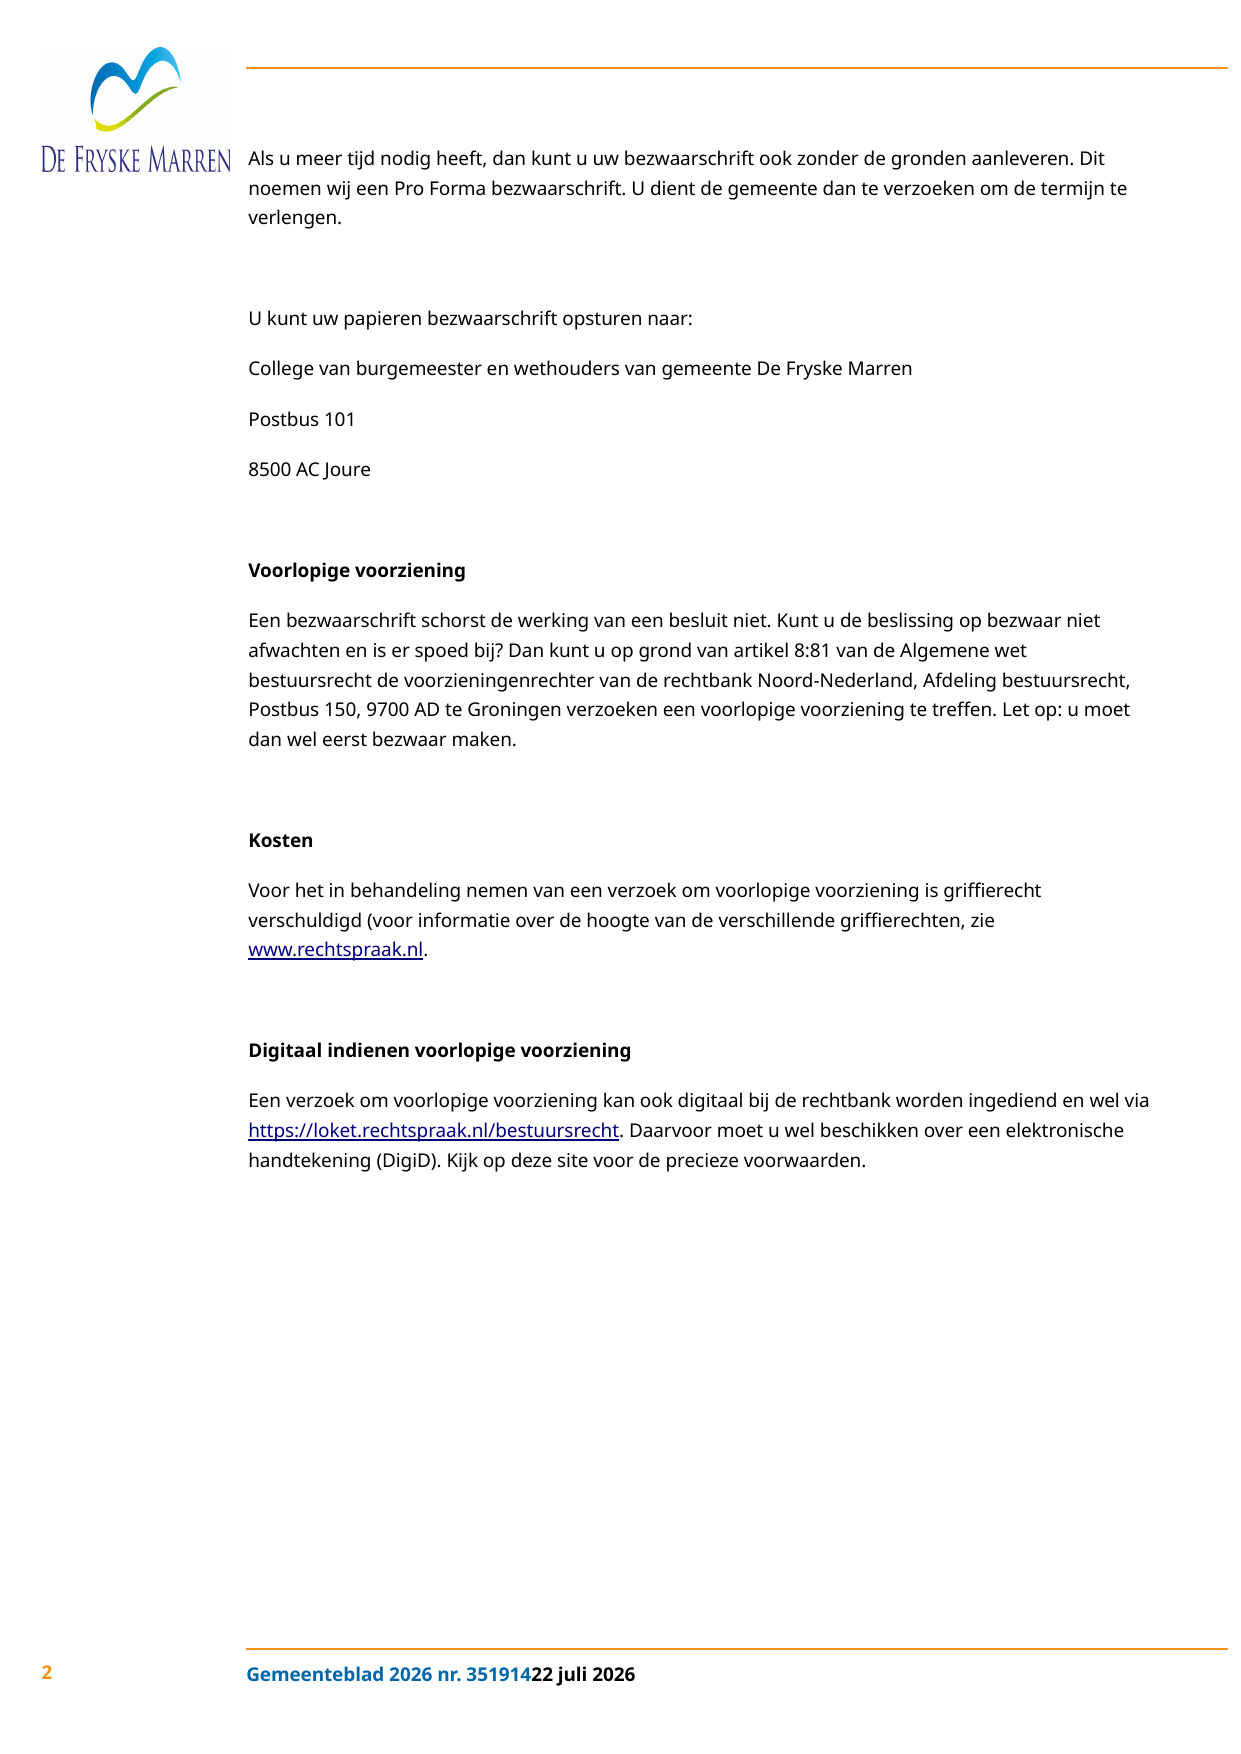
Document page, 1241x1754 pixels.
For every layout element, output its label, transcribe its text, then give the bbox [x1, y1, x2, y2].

text College van burgemeester en wethouders van gemeente De Fryske Marren [248, 356, 1152, 381]
text Voor het in behandeling nemen van een verzoek om voorlopige voorziening is griffierecht verschuldigd (voor informatie over de hoogte van de verschillende griffierechten, zie www.rechtspraak.nl. [248, 877, 1152, 962]
picture [41, 47, 231, 172]
text Postbus 101 [248, 406, 1152, 432]
text U kunt uw papieren bezwaarschrift opsturen naar: [248, 305, 1152, 331]
text Een verzoek om voorlopige voorziening kan ook digitaal bij de rechtbank worden ingediend en wel via https://loket.rechtspraak.nl/bestuursrecht. Daarvoor moet u wel beschikken over een elektronische handtekening (DigiD). Kijk op deze site voor de precieze voorwaarden. [248, 1088, 1152, 1173]
text Voorlopige voorziening [248, 557, 1152, 583]
text Kosten [248, 827, 1152, 853]
text Digitaal indienen voorlopige voorziening [248, 1037, 1152, 1063]
text Een bezwaarschrift schorst de werking van een besluit niet. Kunt u de beslissing op bezwaar niet afwachten en is er spoed bij? Dan kunt u op grond van artikel 8:81 van de Algemene wet bestuursrecht de voorzieningenrechter van de rechtbank Noord-Nederland, Afdeling bestuursrecht, Postbus 150, 9700 AD te Groningen verzoeken een voorlopige voorziening te treffen. Let op: u moet dan wel eerst bezwaar maken. [248, 608, 1152, 752]
text Als u meer tijd nodig heeft, dan kunt u uw bezwaarschrift ook zonder de gronden aanleveren. Dit noemen wij een Pro Forma bezwaarschrift. U dient de gemeente dan te verzoeken om de termijn te verlengen. [248, 145, 1152, 230]
text 8500 AC Joure [248, 456, 1152, 482]
